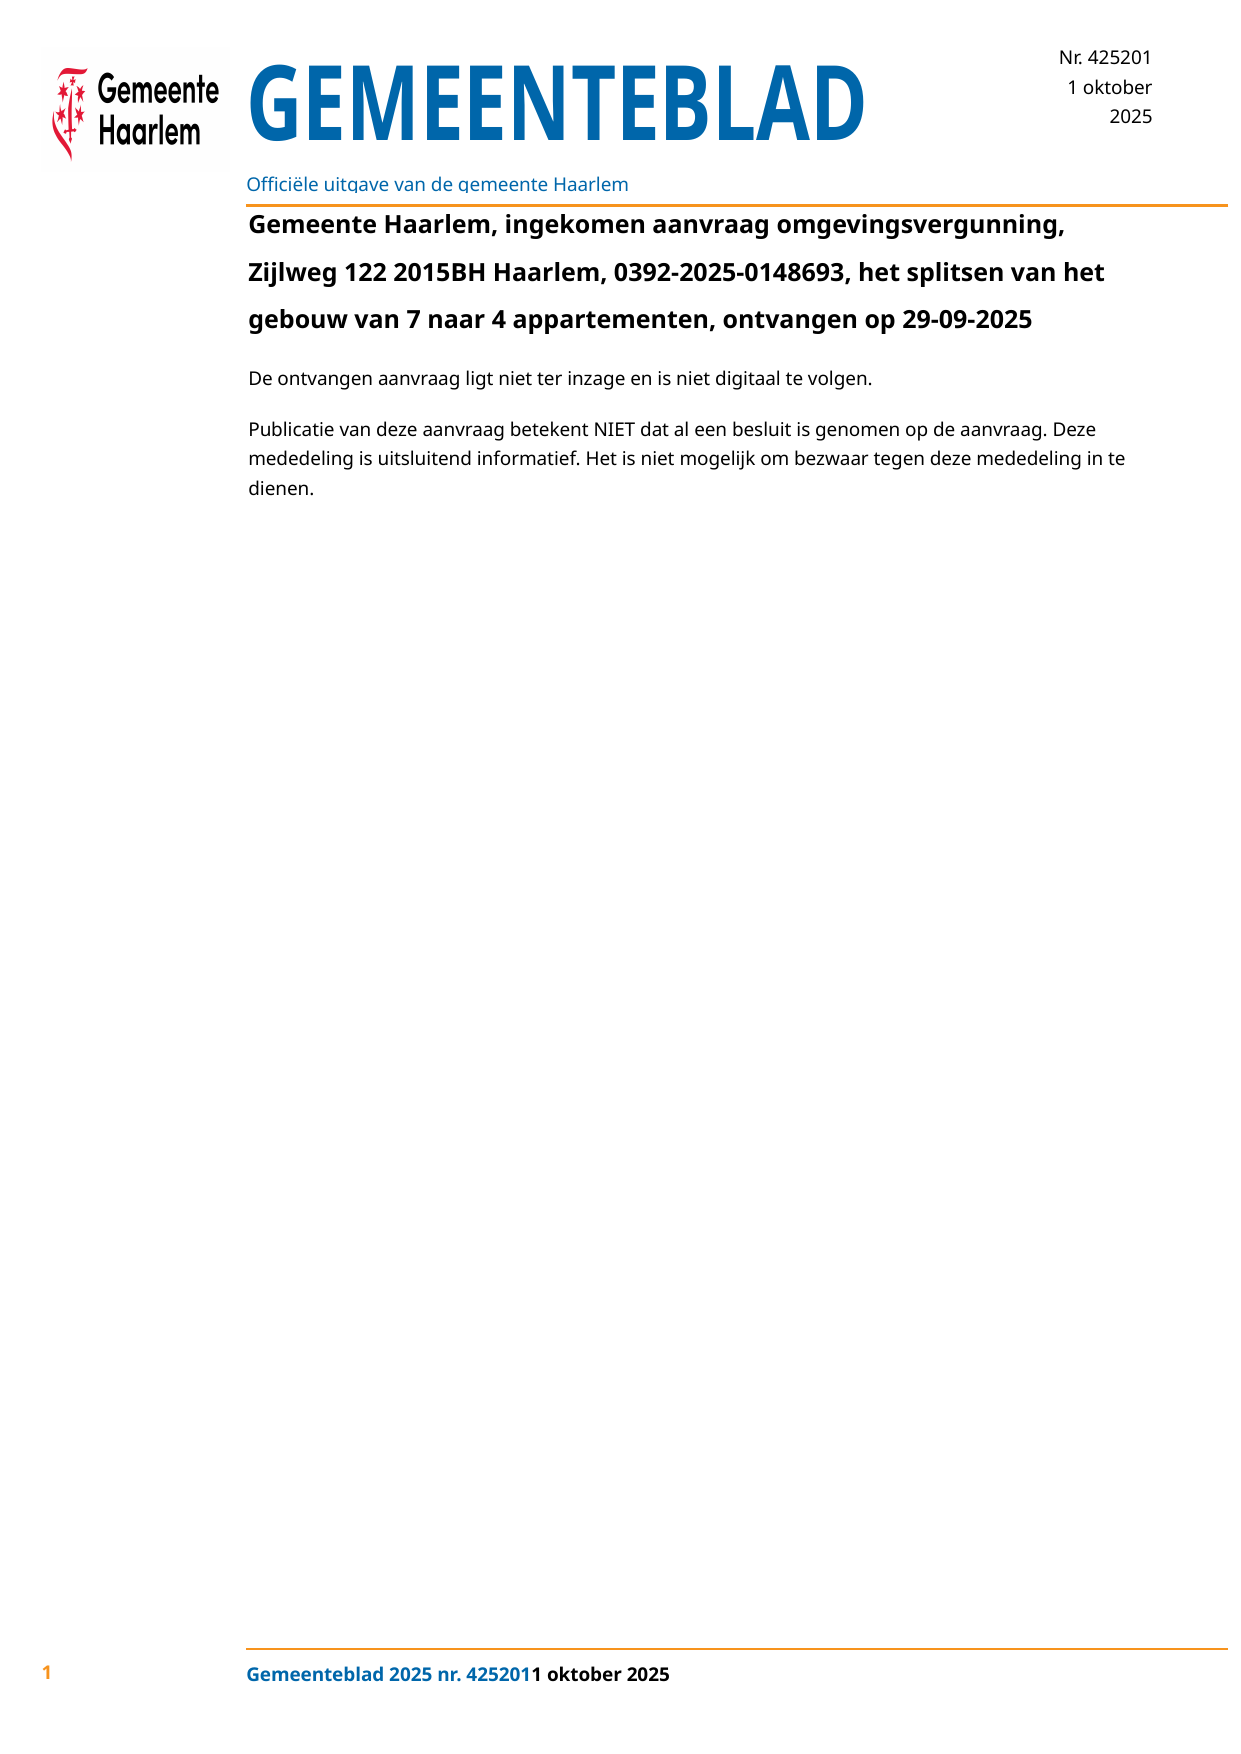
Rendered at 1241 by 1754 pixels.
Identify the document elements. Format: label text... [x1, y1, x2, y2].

picture [41, 47, 231, 172]
text Publicatie van deze aanvraag betekent NIET dat al een besluit is genomen op de aanvraag. Deze mededeling is uitsluitend informatief. Het is niet mogelijk om bezwaar tegen deze mededeling in te dienen. [248, 416, 1152, 501]
text Gemeente Haarlem, ingekomen aanvraag omgevingsvergunning, Zijlweg 122 2015BH Haarlem, 0392-2025-0148693, het splitsen van het gebouw van 7 naar 4 appartementen, ontvangen op 29-09-2025 [248, 207, 1152, 336]
text De ontvangen aanvraag ligt niet ter inzage en is niet digitaal te volgen. [248, 366, 1152, 391]
